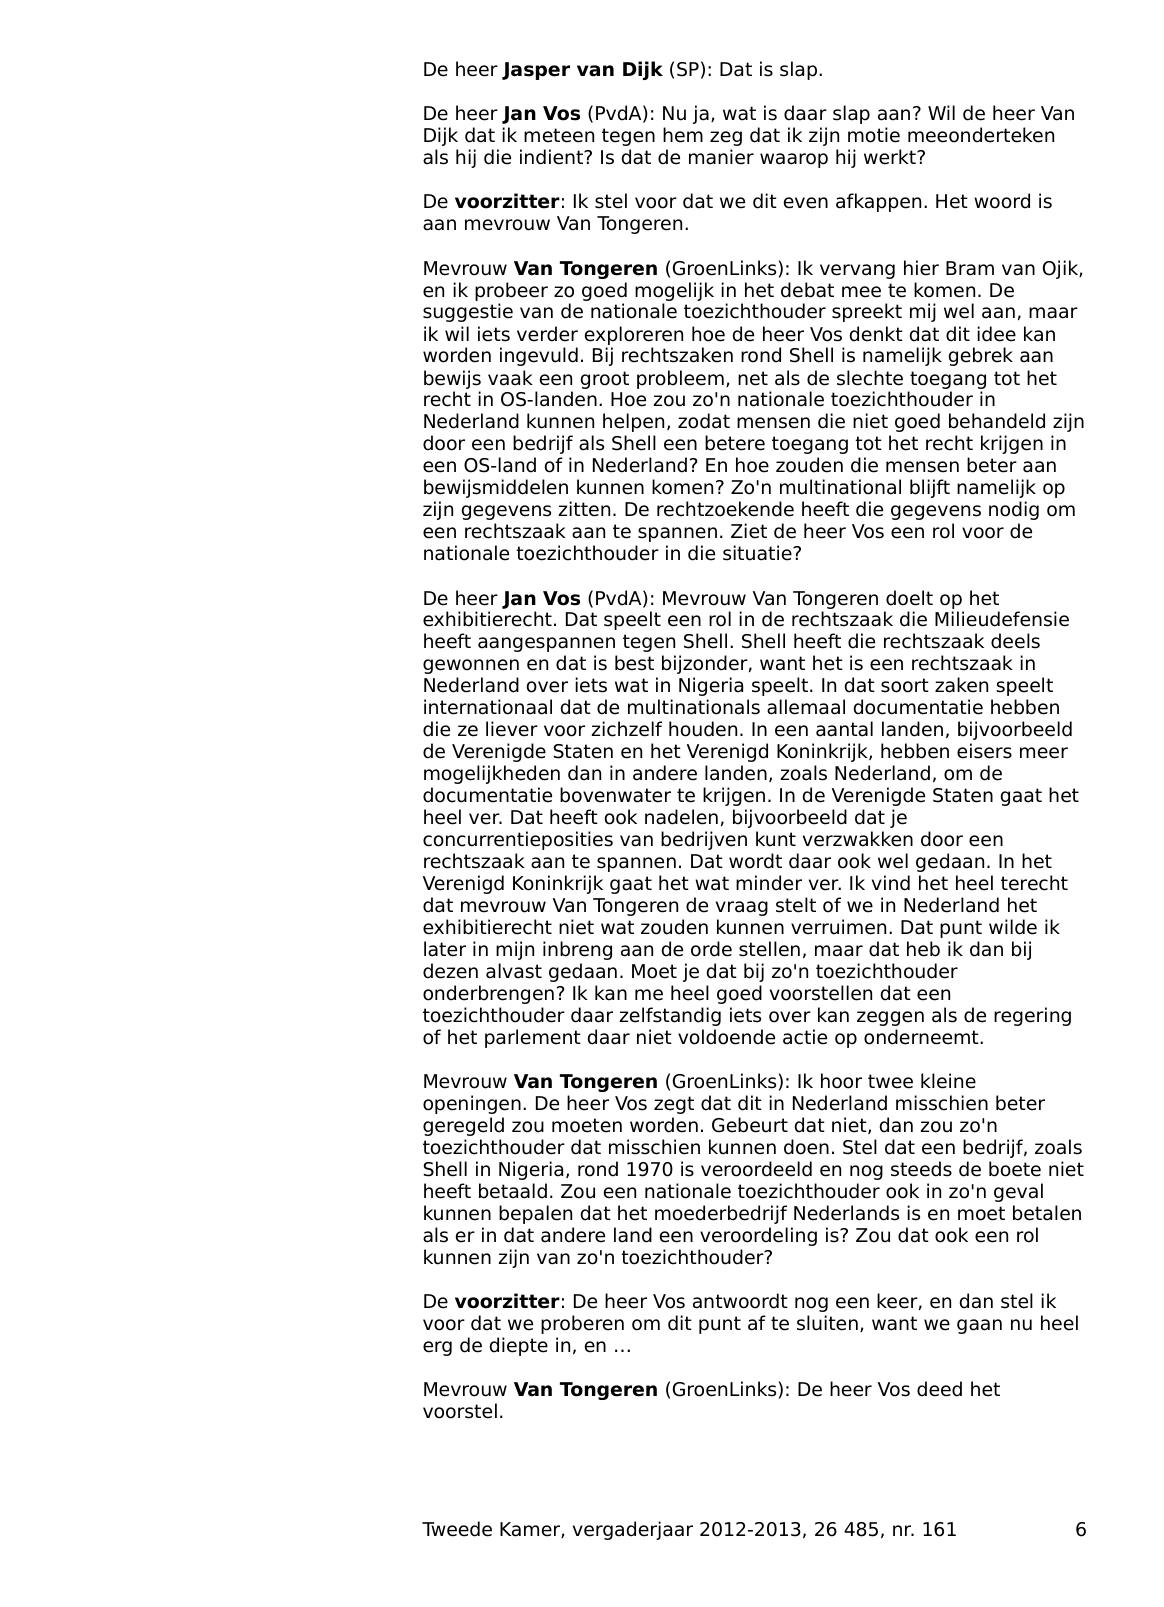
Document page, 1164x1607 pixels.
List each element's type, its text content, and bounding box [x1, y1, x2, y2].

text De heer Jan Vos (PvdA): Mevrouw Van Tongeren doelt op het exhibitierecht. Dat speelt een rol in de rechtszaak die Milieudefensie heeft aangespannen tegen Shell. Shell heeft die rechtszaak deels gewonnen en dat is best bijzonder, want het is een rechtszaak in Nederland over iets wat in Nigeria speelt. In dat soort zaken speelt internationaal dat de multinationals allemaal documentatie hebben die ze liever voor zichzelf houden. In een aantal landen, bijvoorbeeld de Verenigde Staten en het Verenigd Koninkrijk, hebben eisers meer mogelijkheden dan in andere landen, zoals Nederland, om de documentatie bovenwater te krijgen. In de Verenigde Staten gaat het heel ver. Dat heeft ook nadelen, bijvoorbeeld dat je concurrentieposities van bedrijven kunt verzwakken door een rechtszaak aan te spannen. Dat wordt daar ook wel gedaan. In het Verenigd Koninkrijk gaat het wat minder ver. Ik vind het heel terecht dat mevrouw Van Tongeren de vraag stelt of we in Nederland het exhibitierecht niet wat zouden kunnen verruimen. Dat punt wilde ik later in mijn inbreng aan de orde stellen, maar dat heb ik dan bij dezen alvast gedaan. Moet je dat bij zo'n toezichthouder onderbrengen? Ik kan me heel goed voorstellen dat een toezichthouder daar zelfstandig iets over kan zeggen als de regering of het parlement daar niet voldoende actie op onderneemt. [422, 587, 1087, 1049]
text Mevrouw Van Tongeren (GroenLinks): Ik vervang hier Bram van Ojik, en ik probeer zo goed mogelijk in het debat mee te komen. De suggestie van de nationale toezichthouder spreekt mij wel aan, maar ik wil iets verder exploreren hoe de heer Vos denkt dat dit idee kan worden ingevuld. Bij rechtszaken rond Shell is namelijk gebrek aan bewijs vaak een groot probleem, net als de slechte toegang tot het recht in OS-landen. Hoe zou zo'n nationale toezichthouder in Nederland kunnen helpen, zodat mensen die niet goed behandeld zijn door een bedrijf als Shell een betere toegang tot het recht krijgen in een OS-land of in Nederland? En hoe zouden die mensen beter aan bewijsmiddelen kunnen komen? Zo'n multinational blijft namelijk op zijn gegevens zitten. De rechtzoekende heeft die gegevens nodig om een rechtszaak aan te spannen. Ziet de heer Vos een rol voor de nationale toezichthouder in die situatie? [422, 257, 1087, 565]
text Mevrouw Van Tongeren (GroenLinks): De heer Vos deed het voorstel. [422, 1379, 1087, 1423]
text De heer Jan Vos (PvdA): Nu ja, wat is daar slap aan? Wil de heer Van Dijk dat ik meteen tegen hem zeg dat ik zijn motie meeonderteken als hij die indient? Is dat de manier waarop hij werkt? [422, 103, 1087, 169]
text De voorzitter: Ik stel voor dat we dit even afkappen. Het woord is aan mevrouw Van Tongeren. [422, 191, 1087, 235]
text De voorzitter: De heer Vos antwoordt nog een keer, en dan stel ik voor dat we proberen om dit punt af te sluiten, want we gaan nu heel erg de diepte in, en … [422, 1291, 1087, 1357]
text Mevrouw Van Tongeren (GroenLinks): Ik hoor twee kleine openingen. De heer Vos zegt dat dit in Nederland misschien beter geregeld zou moeten worden. Gebeurt dat niet, dan zou zo'n toezichthouder dat misschien kunnen doen. Stel dat een bedrijf, zoals Shell in Nigeria, rond 1970 is veroordeeld en nog steeds de boete niet heeft betaald. Zou een nationale toezichthouder ook in zo'n geval kunnen bepalen dat het moederbedrijf Nederlands is en moet betalen als er in dat andere land een veroordeling is? Zou dat ook een rol kunnen zijn van zo'n toezichthouder? [422, 1071, 1087, 1269]
text De heer Jasper van Dijk (SP): Dat is slap. [422, 59, 1087, 81]
